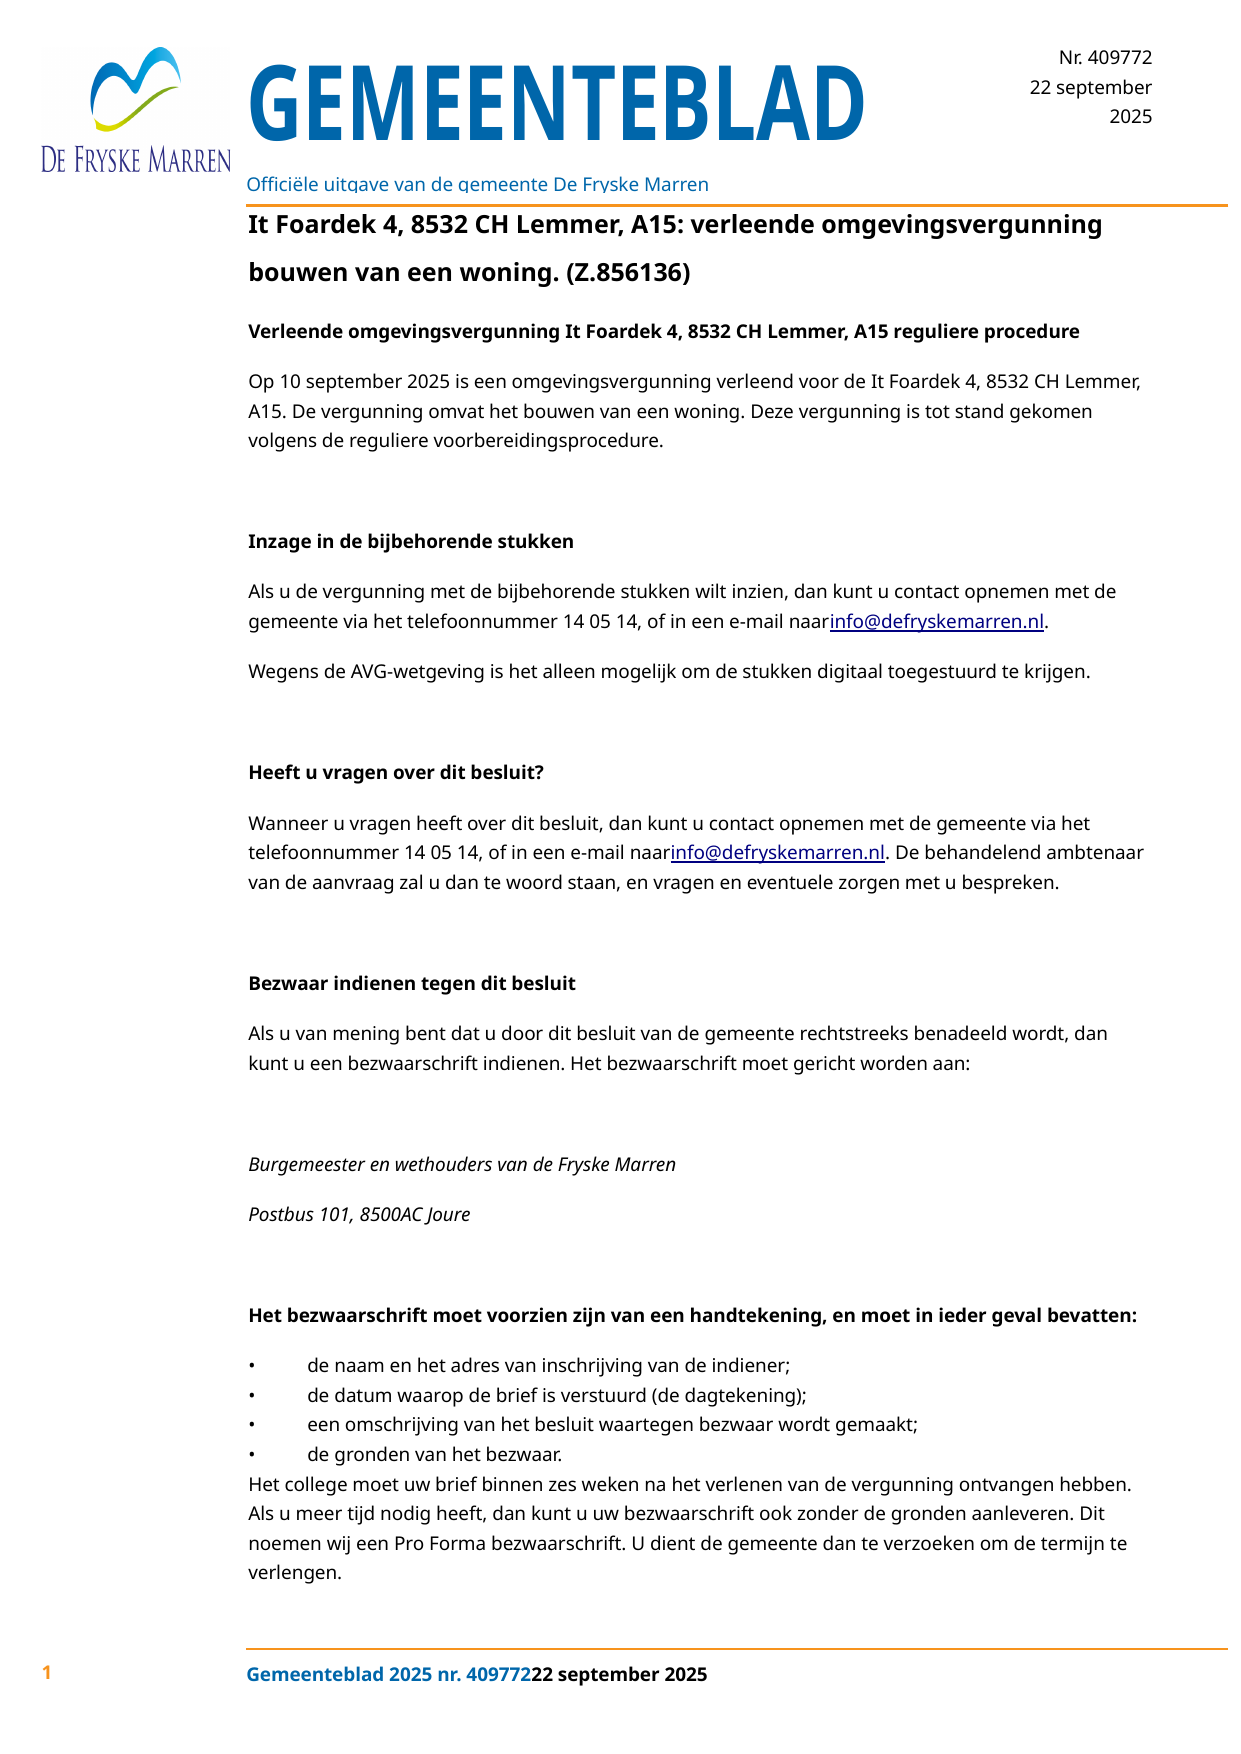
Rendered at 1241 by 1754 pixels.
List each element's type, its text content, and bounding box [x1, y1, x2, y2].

list de naam en het adres van inschrijving van de indiener; [248, 1352, 1152, 1378]
text Als u van mening bent dat u door dit besluit van de gemeente rechtstreeks benadeeld wordt, dan kunt u een bezwaarschrift indienen. Het bezwaarschrift moet gericht worden aan: [248, 1020, 1152, 1076]
text Op 10 september 2025 is een omgevingsvergunning verleend voor de It Foardek 4, 8532 CH Lemmer, A15. De vergunning omvat het bouwen van een woning. Deze vergunning is tot stand gekomen volgens de reguliere voorbereidingsprocedure. [248, 368, 1152, 453]
text Verleende omgevingsvergunning It Foardek 4, 8532 CH Lemmer, A15 reguliere procedure [248, 318, 1152, 344]
text Het bezwaarschrift moet voorzien zijn van een handtekening, en moet in ieder geval bevatten: [248, 1302, 1152, 1328]
text Inzage in de bijbehorende stukken [248, 528, 1152, 554]
text Wegens de AVG-wetgeving is het alleen mogelijk om de stukken digitaal toegestuurd te krijgen. [248, 659, 1152, 684]
text Als u de vergunning met de bijbehorende stukken wilt inzien, dan kunt u contact opnemen met de gemeente via het telefoonnummer 14 05 14, of in een e-mail naarinfo@defryskemarren.nl. [248, 579, 1152, 634]
text Postbus 101, 8500AC Joure [248, 1201, 1152, 1227]
text Wanneer u vragen heeft over dit besluit, dan kunt u contact opnemen met de gemeente via het telefoonnummer 14 05 14, of in een e-mail naarinfo@defryskemarren.nl. De behandelend ambtenaar van de aanvraag zal u dan te woord staan, en vragen en eventuele zorgen met u bespreken. [248, 810, 1152, 895]
picture [41, 47, 231, 172]
text Bezwaar indienen tegen dit besluit [248, 970, 1152, 996]
text Burgemeester en wethouders van de Fryske Marren [248, 1151, 1152, 1177]
text Heeft u vragen over dit besluit? [248, 759, 1152, 785]
list een omschrijving van het besluit waartegen bezwaar wordt gemaakt; [248, 1412, 1152, 1437]
text It Foardek 4, 8532 CH Lemmer, A15: verleende omgevingsvergunning bouwen van een woning. (Z.856136) [248, 207, 1152, 288]
text Het college moet uw brief binnen zes weken na het verlenen van de vergunning ontvangen hebben. Als u meer tijd nodig heeft, dan kunt u uw bezwaarschrift ook zonder de gronden aanleveren. Dit noemen wij een Pro Forma bezwaarschrift. U dient de gemeente dan te verzoeken om de termijn te verlengen. [248, 1471, 1152, 1585]
list de gronden van het bezwaar. [248, 1441, 1152, 1467]
list de datum waarop de brief is verstuurd (de dagtekening); [248, 1382, 1152, 1408]
